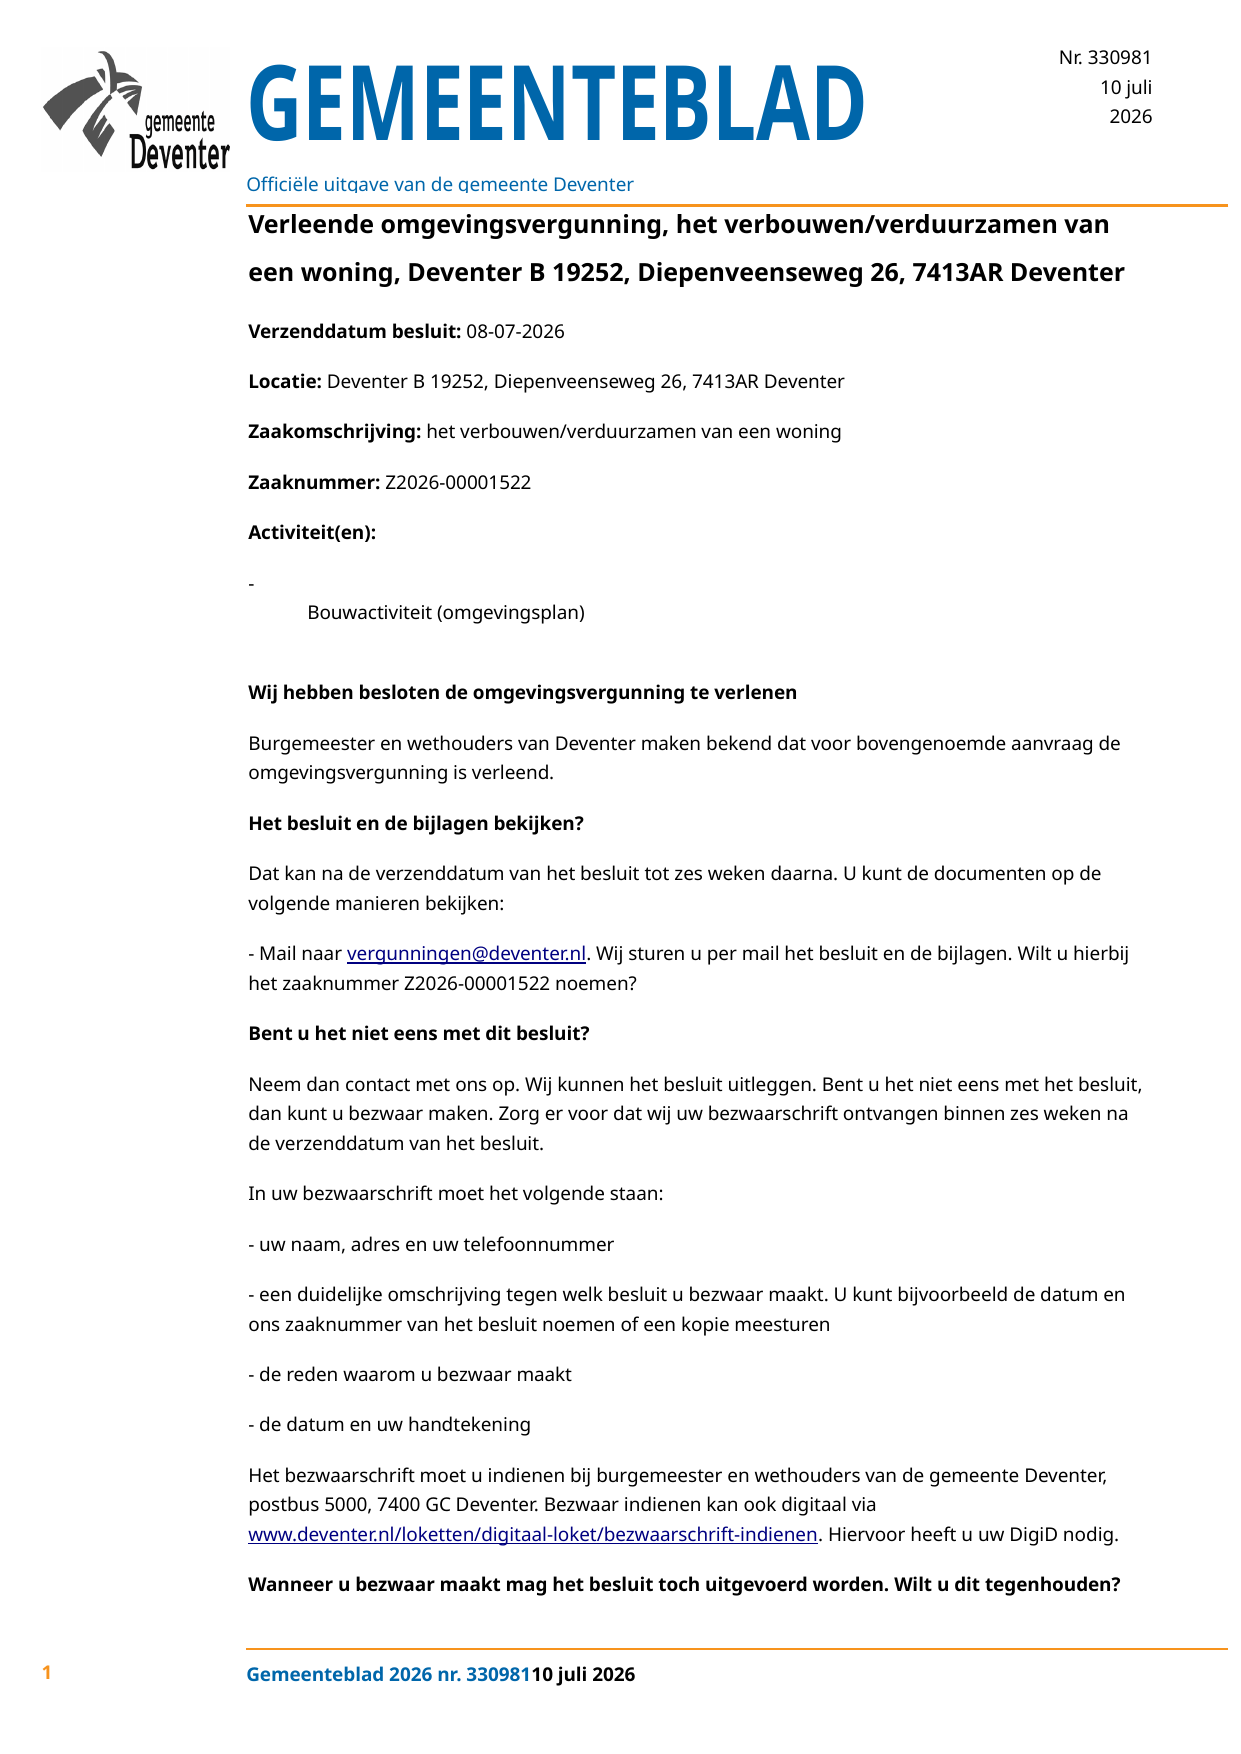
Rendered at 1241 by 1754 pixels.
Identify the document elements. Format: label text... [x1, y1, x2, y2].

list Bouwactiviteit (omgevingsplan) [248, 599, 1152, 625]
text Burgemeester en wethouders van Deventer maken bekend dat voor bovengenoemde aanvraag de omgevingsvergunning is verleend. [248, 730, 1152, 785]
text - Mail naar vergunningen@deventer.nl. Wij sturen u per mail het besluit en de bijlagen. Wilt u hierbij het zaaknummer Z2026-00001522 noemen? [248, 940, 1152, 996]
text - een duidelijke omschrijving tegen welk besluit u bezwaar maakt. U kunt bijvoorbeeld de datum en ons zaaknummer van het besluit noemen of een kopie meesturen [248, 1281, 1152, 1337]
text Het besluit en de bijlagen bekijken? [248, 810, 1152, 836]
text Dat kan na de verzenddatum van het besluit tot zes weken daarna. U kunt de documenten op de volgende manieren bekijken: [248, 860, 1152, 916]
text Wanneer u bezwaar maakt mag het besluit toch uitgevoerd worden. Wilt u dit tegenhouden? [248, 1572, 1152, 1597]
text Verleende omgevingsvergunning, het verbouwen/verduurzamen van een woning, Deventer B 19252, Diepenveenseweg 26, 7413AR Deventer [248, 207, 1152, 288]
text Wij hebben besloten de omgevingsvergunning te verlenen [248, 679, 1152, 705]
text Zaaknummer: Z2026-00001522 [248, 469, 1152, 495]
text Neem dan contact met ons op. Wij kunnen het besluit uitleggen. Bent u het niet eens met het besluit, dan kunt u bezwaar maken. Zorg er voor dat wij uw bezwaarschrift ontvangen binnen zes weken na de verzenddatum van het besluit. [248, 1071, 1152, 1156]
text Bent u het niet eens met dit besluit? [248, 1020, 1152, 1046]
text Het bezwaarschrift moet u indienen bij burgemeester en wethouders van de gemeente Deventer, postbus 5000, 7400 GC Deventer. Bezwaar indienen kan ook digitaal via www.deventer.nl/loketten/digitaal-loket/bezwaarschrift-indienen. Hiervoor heeft u uw DigiD nodig. [248, 1462, 1152, 1547]
text Locatie: Deventer B 19252, Diepenveenseweg 26, 7413AR Deventer [248, 368, 1152, 394]
text Activiteit(en): [248, 519, 1152, 545]
text Zaakomschrijving: het verbouwen/verduurzamen van een woning [248, 419, 1152, 444]
text - uw naam, adres en uw telefoonnummer [248, 1231, 1152, 1257]
picture [41, 47, 231, 172]
text - de datum en uw handtekening [248, 1412, 1152, 1437]
text - de reden waarom u bezwaar maakt [248, 1361, 1152, 1387]
text Verzenddatum besluit: 08-07-2026 [248, 318, 1152, 344]
text In uw bezwaarschrift moet het volgende staan: [248, 1180, 1152, 1206]
